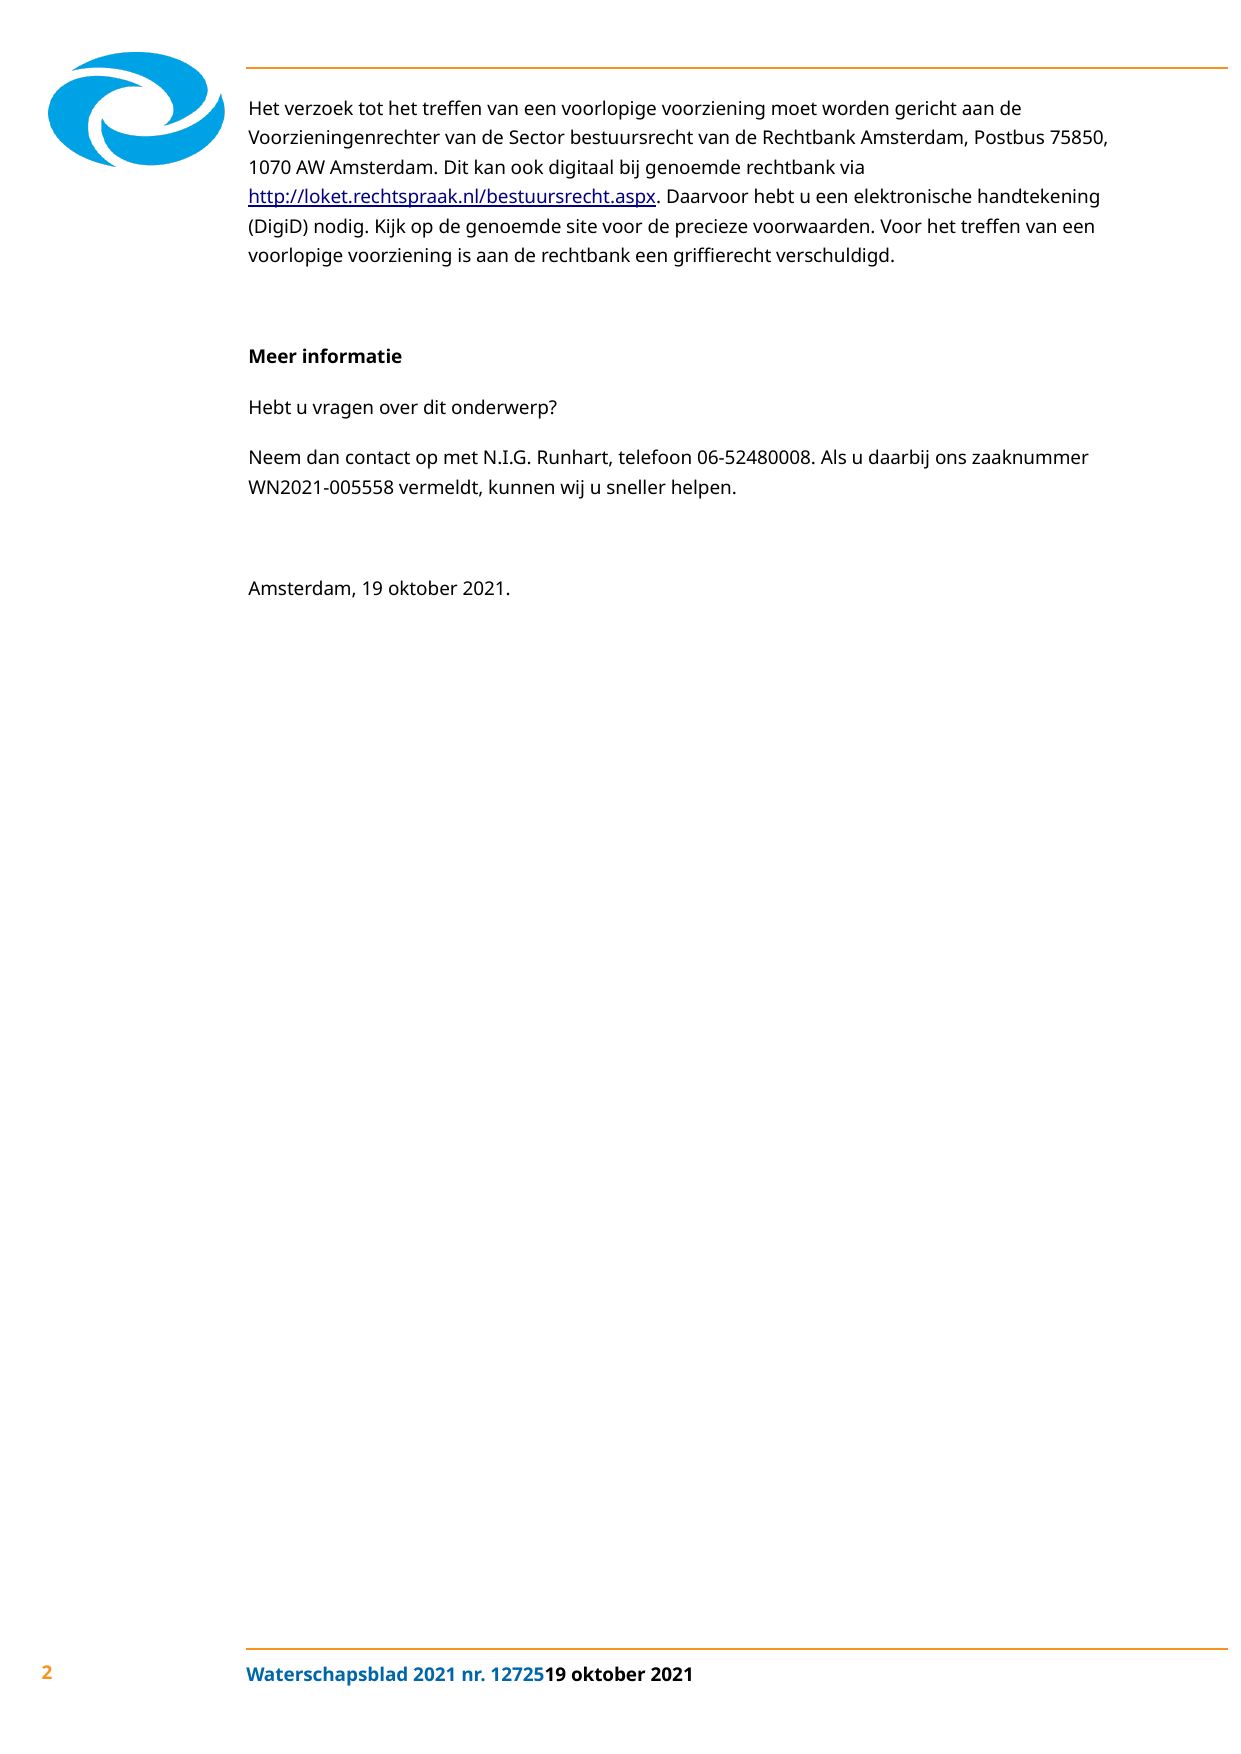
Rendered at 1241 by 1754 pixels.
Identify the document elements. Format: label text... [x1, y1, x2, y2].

text Hebt u vragen over dit onderwerp? [248, 394, 1152, 420]
text Het verzoek tot het treffen van een voorlopige voorziening moet worden gericht aan de Voorzieningenrechter van de Sector bestuursrecht van de Rechtbank Amsterdam, Postbus 75850, 1070 AW Amsterdam. Dit kan ook digitaal bij genoemde rechtbank via http://loket.rechtspraak.nl/bestuursrecht.aspx. Daarvoor hebt u een elektronische handtekening (DigiD) nodig. Kijk op de genoemde site voor de precieze voorwaarden. Voor het treffen van een voorlopige voorziening is aan de rechtbank een griffierecht verschuldigd. [248, 95, 1152, 268]
text Amsterdam, 19 oktober 2021. [248, 575, 1152, 601]
text Neem dan contact op met N.I.G. Runhart, telefoon 06-52480008. Als u daarbij ons zaaknummer WN2021-005558 vermeldt, kunnen wij u sneller helpen. [248, 444, 1152, 500]
text Meer informatie [248, 343, 1152, 369]
picture [41, 47, 231, 172]
